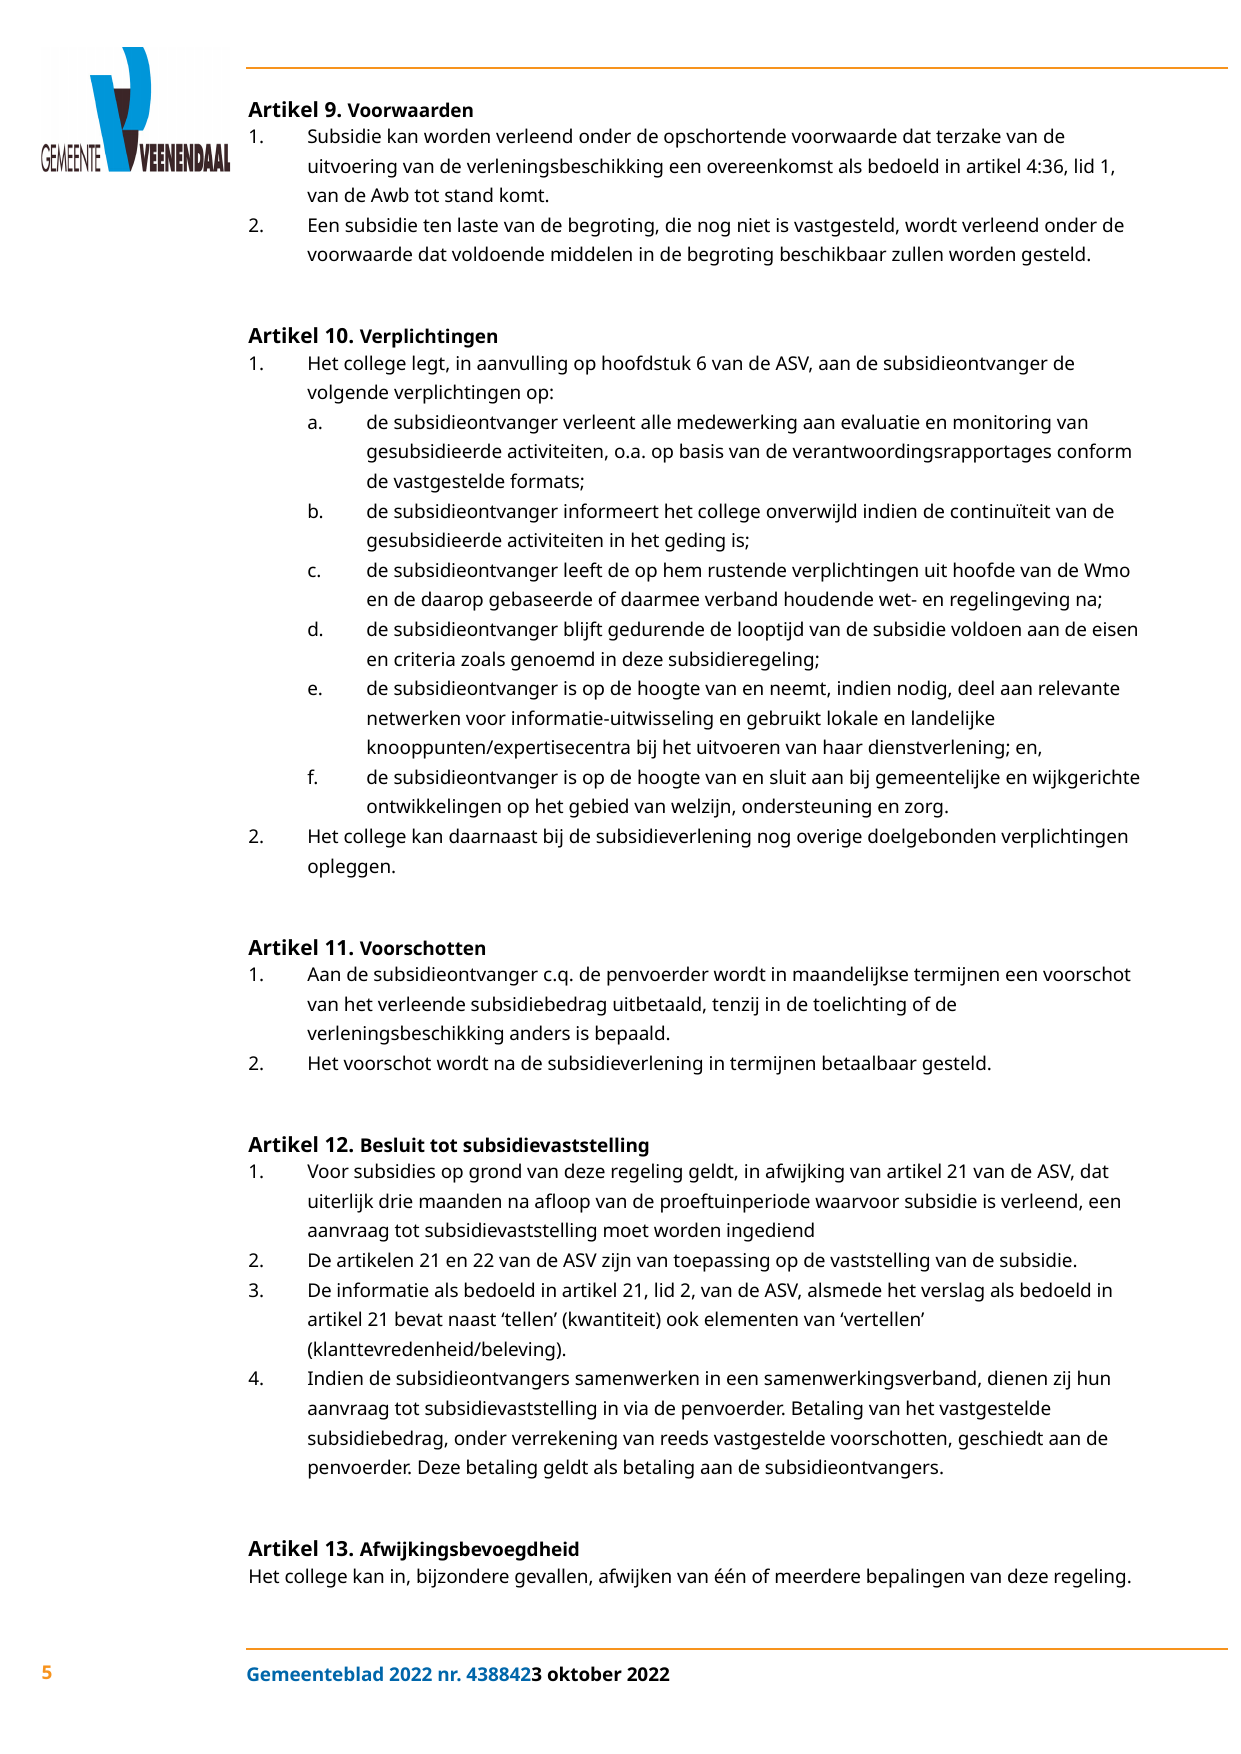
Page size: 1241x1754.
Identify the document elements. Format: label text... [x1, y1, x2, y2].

list Subsidie kan worden verleend onder de opschortende voorwaarde dat terzake van de uitvoering van de verleningsbeschikking een overeenkomst als bedoeld in artikel 4:36, lid 1, van de Awb tot stand komt. [248, 123, 1152, 208]
list Indien de subsidieontvangers samenwerken in een samenwerkingsverband, dienen zij hun aanvraag tot subsidievaststelling in via de penvoerder. Betaling van het vastgestelde subsidiebedrag, onder verrekening van reeds vastgestelde voorschotten, geschiedt aan de penvoerder. Deze betaling geldt als betaling aan de subsidieontvangers. [248, 1366, 1152, 1480]
picture [41, 47, 130, 172]
text Artikel 13. Afwijkingsbevoegdheid [248, 1534, 1152, 1563]
list Het voorschot wordt na de subsidieverlening in termijnen betaalbaar gesteld. [248, 1050, 1152, 1076]
picture [123, 47, 231, 172]
list Het college legt, in aanvulling op hoofdstuk 6 van de ASV, aan de subsidieontvanger de volgende verplichtingen op: [248, 350, 1152, 405]
list de subsidieontvanger is op de hoogte van en sluit aan bij gemeentelijke en wijkgerichte ontwikkelingen op het gebied van welzijn, ondersteuning en zorg. [307, 764, 1152, 819]
list de subsidieontvanger blijft gedurende de looptijd van de subsidie voldoen aan de eisen en criteria zoals genoemd in deze subsidieregeling; [307, 616, 1152, 672]
list Aan de subsidieontvanger c.q. de penvoerder wordt in maandelijkse termijnen een voorschot van het verleende subsidiebedrag uitbetaald, tenzij in de toelichting of de verleningsbeschikking anders is bepaald. [248, 961, 1152, 1046]
list De informatie als bedoeld in artikel 21, lid 2, van de ASV, alsmede het verslag als bedoeld in artikel 21 bevat naast ‘tellen’ (kwantiteit) ook elementen van ‘vertellen’ (klanttevredenheid/beleving). [248, 1277, 1152, 1362]
text Artikel 12. Besluit tot subsidievaststelling [248, 1130, 1152, 1158]
text Artikel 9. Voorwaarden [248, 95, 1152, 123]
list de subsidieontvanger informeert het college onverwijld indien de continuïteit van de gesubsidieerde activiteiten in het geding is; [307, 498, 1152, 553]
list de subsidieontvanger is op de hoogte van en neemt, indien nodig, deel aan relevante netwerken voor informatie-uitwisseling en gebruikt lokale en landelijke knooppunten/expertisecentra bij het uitvoeren van haar dienstverlening; en, [307, 675, 1152, 760]
list de subsidieontvanger leeft de op hem rustende verplichtingen uit hoofde van de Wmo en de daarop gebaseerde of daarmee verband houdende wet- en regelingeving na; [307, 557, 1152, 612]
list Voor subsidies op grond van deze regeling geldt, in afwijking van artikel 21 van de ASV, dat uiterlijk drie maanden na afloop van de proeftuinperiode waarvoor subsidie is verleend, een aanvraag tot subsidievaststelling moet worden ingediend [248, 1158, 1152, 1243]
list Een subsidie ten laste van de begroting, die nog niet is vastgesteld, wordt verleend onder de voorwaarde dat voldoende middelen in de begroting beschikbaar zullen worden gesteld. [248, 212, 1152, 267]
list De artikelen 21 en 22 van de ASV zijn van toepassing op de vaststelling van de subsidie. [248, 1247, 1152, 1273]
list de subsidieontvanger verleent alle medewerking aan evaluatie en monitoring van gesubsidieerde activiteiten, o.a. op basis van de verantwoordingsrapportages conform de vastgestelde formats; [307, 409, 1152, 494]
text Het college kan in, bijzondere gevallen, afwijken van één of meerdere bepalingen van deze regeling. [248, 1563, 1152, 1588]
text Artikel 10. Verplichtingen [248, 322, 1152, 350]
list Het college kan daarnaast bij de subsidieverlening nog overige doelgebonden verplichtingen opleggen. [248, 823, 1152, 879]
text Artikel 11. Voorschotten [248, 933, 1152, 961]
